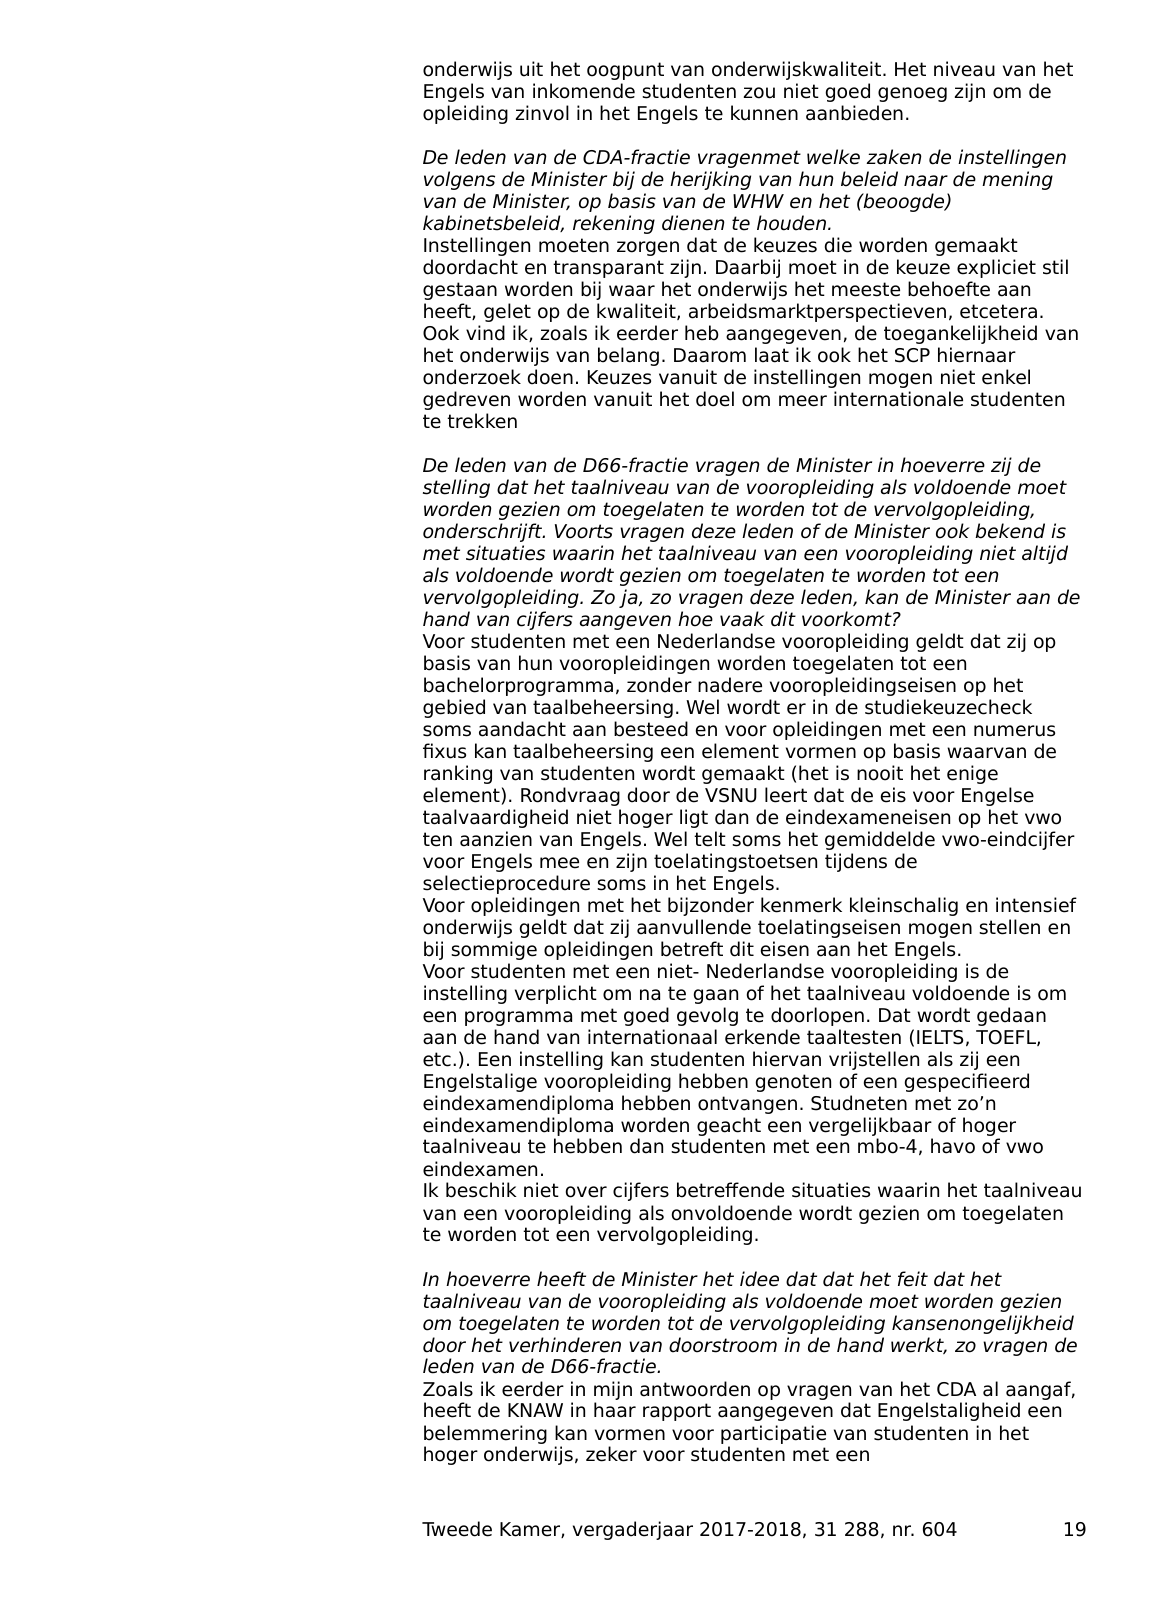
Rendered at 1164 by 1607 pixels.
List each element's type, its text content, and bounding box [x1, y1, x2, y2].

text De leden van de D66-fractie vragen de Minister in hoeverre zij de stelling dat het taalniveau van de vooropleiding als voldoende moet worden gezien om toegelaten te worden tot de vervolgopleiding, onderschrijft. Voorts vragen deze leden of de Minister ook bekend is met situaties waarin het taalniveau van een vooropleiding niet altijd als voldoende wordt gezien om toegelaten te worden tot een vervolgopleiding. Zo ja, zo vragen deze leden, kan de Minister aan de hand van cijfers aangeven hoe vaak dit voorkomt? [422, 455, 1087, 631]
text Voor studenten met een Nederlandse vooropleiding geldt dat zij op basis van hun vooropleidingen worden toegelaten tot een bachelorprogramma, zonder nadere vooropleidingseisen op het gebied van taalbeheersing. Wel wordt er in de studiekeuzecheck soms aandacht aan besteed en voor opleidingen met een numerus fixus kan taalbeheersing een element vormen op basis waarvan de ranking van studenten wordt gemaakt (het is nooit het enige element). Rondvraag door de VSNU leert dat de eis voor Engelse taalvaardigheid niet hoger ligt dan de eindexameneisen op het vwo ten aanzien van Engels. Wel telt soms het gemiddelde vwo-eindcijfer voor Engels mee en zijn toelatingstoetsen tijdens de selectieprocedure soms in het Engels. [422, 631, 1087, 895]
text Zoals ik eerder in mijn antwoorden op vragen van het CDA al aangaf, heeft de KNAW in haar rapport aangegeven dat Engelstaligheid een belemmering kan vormen voor participatie van studenten in het hoger onderwijs, zeker voor studenten met een [422, 1378, 1087, 1466]
text In hoeverre heeft de Minister het idee dat dat het feit dat het taalniveau van de vooropleiding als voldoende moet worden gezien om toegelaten te worden tot de vervolgopleiding kansenongelijkheid door het verhinderen van doorstroom in de hand werkt, zo vragen de leden van de D66-fractie. [422, 1268, 1087, 1378]
text Instellingen moeten zorgen dat de keuzes die worden gemaakt doordacht en transparant zijn. Daarbij moet in de keuze expliciet stil gestaan worden bij waar het onderwijs het meeste behoefte aan heeft, gelet op de kwaliteit, arbeidsmarktperspectieven, etcetera. Ook vind ik, zoals ik eerder heb aangegeven, de toegankelijkheid van het onderwijs van belang. Daarom laat ik ook het SCP hiernaar onderzoek doen. Keuzes vanuit de instellingen mogen niet enkel gedreven worden vanuit het doel om meer internationale studenten te trekken [422, 235, 1087, 433]
text Ik beschik niet over cijfers betreffende situaties waarin het taalniveau van een vooropleiding als onvoldoende wordt gezien om toegelaten te worden tot een vervolgopleiding. [422, 1180, 1087, 1246]
text Voor studenten met een niet- Nederlandse vooropleiding is de instelling verplicht om na te gaan of het taalniveau voldoende is om een programma met goed gevolg te doorlopen. Dat wordt gedaan aan de hand van internationaal erkende taaltesten (IELTS, TOEFL, etc.). Een instelling kan studenten hiervan vrijstellen als zij een Engelstalige vooropleiding hebben genoten of een gespecifieerd eindexamendiploma hebben ontvangen. Studneten met zo’n eindexamendiploma worden geacht een vergelijkbaar of hoger taalniveau te hebben dan studenten met een mbo-4, havo of vwo eindexamen. [422, 961, 1087, 1180]
text Voor opleidingen met het bijzonder kenmerk kleinschalig en intensief onderwijs geldt dat zij aanvullende toelatingseisen mogen stellen en bij sommige opleidingen betreft dit eisen aan het Engels. [422, 895, 1087, 961]
text De leden van de CDA-fractie vragenmet welke zaken de instellingen volgens de Minister bij de herijking van hun beleid naar de mening van de Minister, op basis van de WHW en het (beoogde) kabinetsbeleid, rekening dienen te houden. [422, 147, 1087, 235]
text onderwijs uit het oogpunt van onderwijskwaliteit. Het niveau van het Engels van inkomende studenten zou niet goed genoeg zijn om de opleiding zinvol in het Engels te kunnen aanbieden. [422, 59, 1087, 125]
